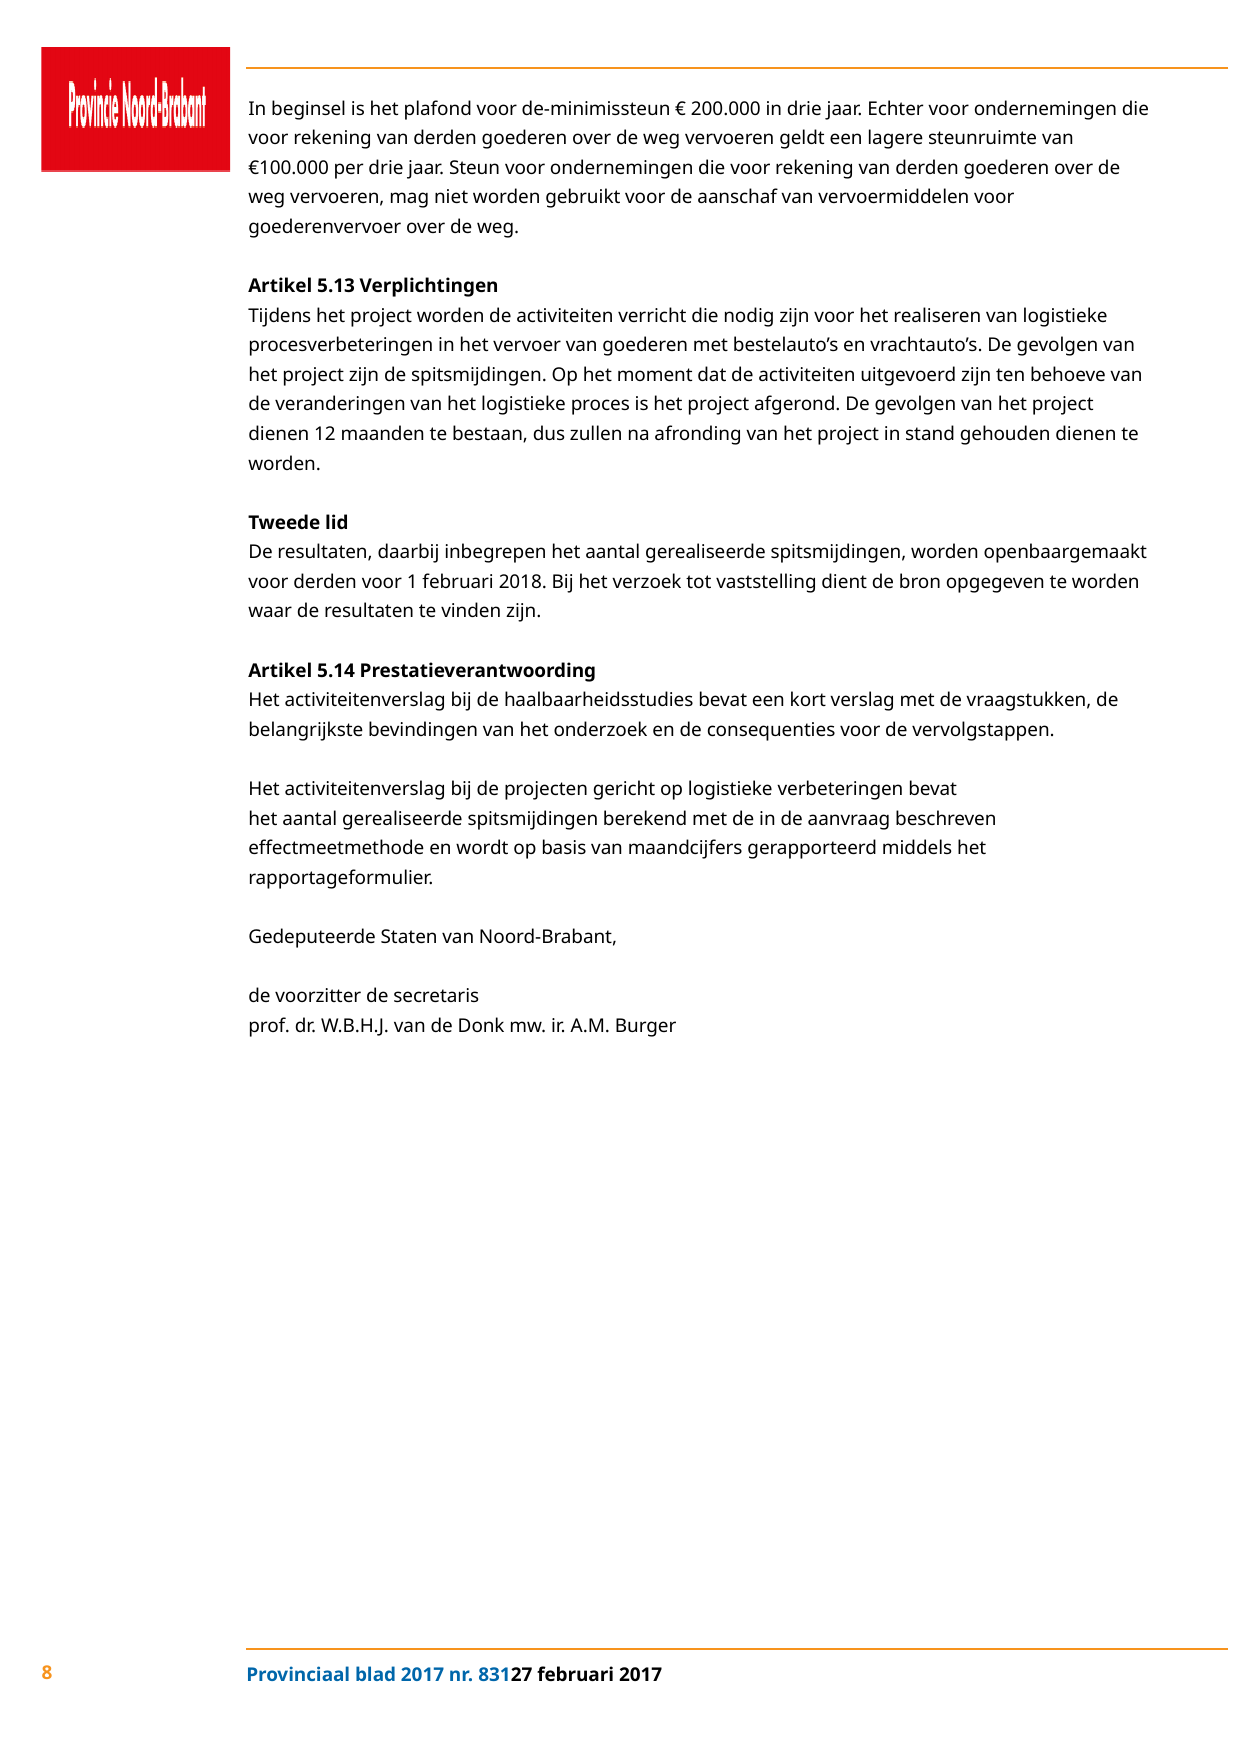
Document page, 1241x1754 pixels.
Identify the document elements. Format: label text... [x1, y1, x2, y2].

text Artikel 5.14 Prestatieverantwoording [248, 657, 1152, 683]
text Gedeputeerde Staten van Noord-Brabant, [248, 923, 1152, 949]
text Tijdens het project worden de activiteiten verricht die nodig zijn voor het realiseren van logistieke procesverbeteringen in het vervoer van goederen met bestelauto’s en vrachtauto’s. De gevolgen van het project zijn de spitsmijdingen. Op het moment dat de activiteiten uitgevoerd zijn ten behoeve van de veranderingen van het logistieke proces is het project afgerond. De gevolgen van het project dienen 12 maanden te bestaan, dus zullen na afronding van het project in stand gehouden dienen te worden. [248, 302, 1152, 476]
picture [41, 47, 231, 172]
text het aantal gerealiseerde spitsmijdingen berekend met de in de aanvraag beschreven effectmeetmethode en wordt op basis van maandcijfers gerapporteerd middels het rapportageformulier. [248, 805, 1152, 890]
text In beginsel is het plafond voor de-minimissteun € 200.000 in drie jaar. Echter voor ondernemingen die voor rekening van derden goederen over de weg vervoeren geldt een lagere steunruimte van €100.000 per drie jaar. Steun voor ondernemingen die voor rekening van derden goederen over de weg vervoeren, mag niet worden gebruikt voor de aanschaf van vervoermiddelen voor goederenvervoer over de weg. [248, 95, 1152, 239]
text Artikel 5.13 Verplichtingen [248, 272, 1152, 298]
text Tweede lid [248, 509, 1152, 535]
text De resultaten, daarbij inbegrepen het aantal gerealiseerde spitsmijdingen, worden openbaargemaakt voor derden voor 1 februari 2018. Bij het verzoek tot vaststelling dient de bron opgegeven te worden waar de resultaten te vinden zijn. [248, 538, 1152, 623]
text Het activiteitenverslag bij de projecten gericht op logistieke verbeteringen bevat [248, 775, 1152, 801]
text prof. dr. W.B.H.J. van de Donk mw. ir. A.M. Burger [248, 1012, 1152, 1038]
text de voorzitter de secretaris [248, 982, 1152, 1008]
text Het activiteitenverslag bij de haalbaarheidsstudies bevat een kort verslag met de vraagstukken, de belangrijkste bevindingen van het onderzoek en de consequenties voor de vervolgstappen. [248, 686, 1152, 742]
